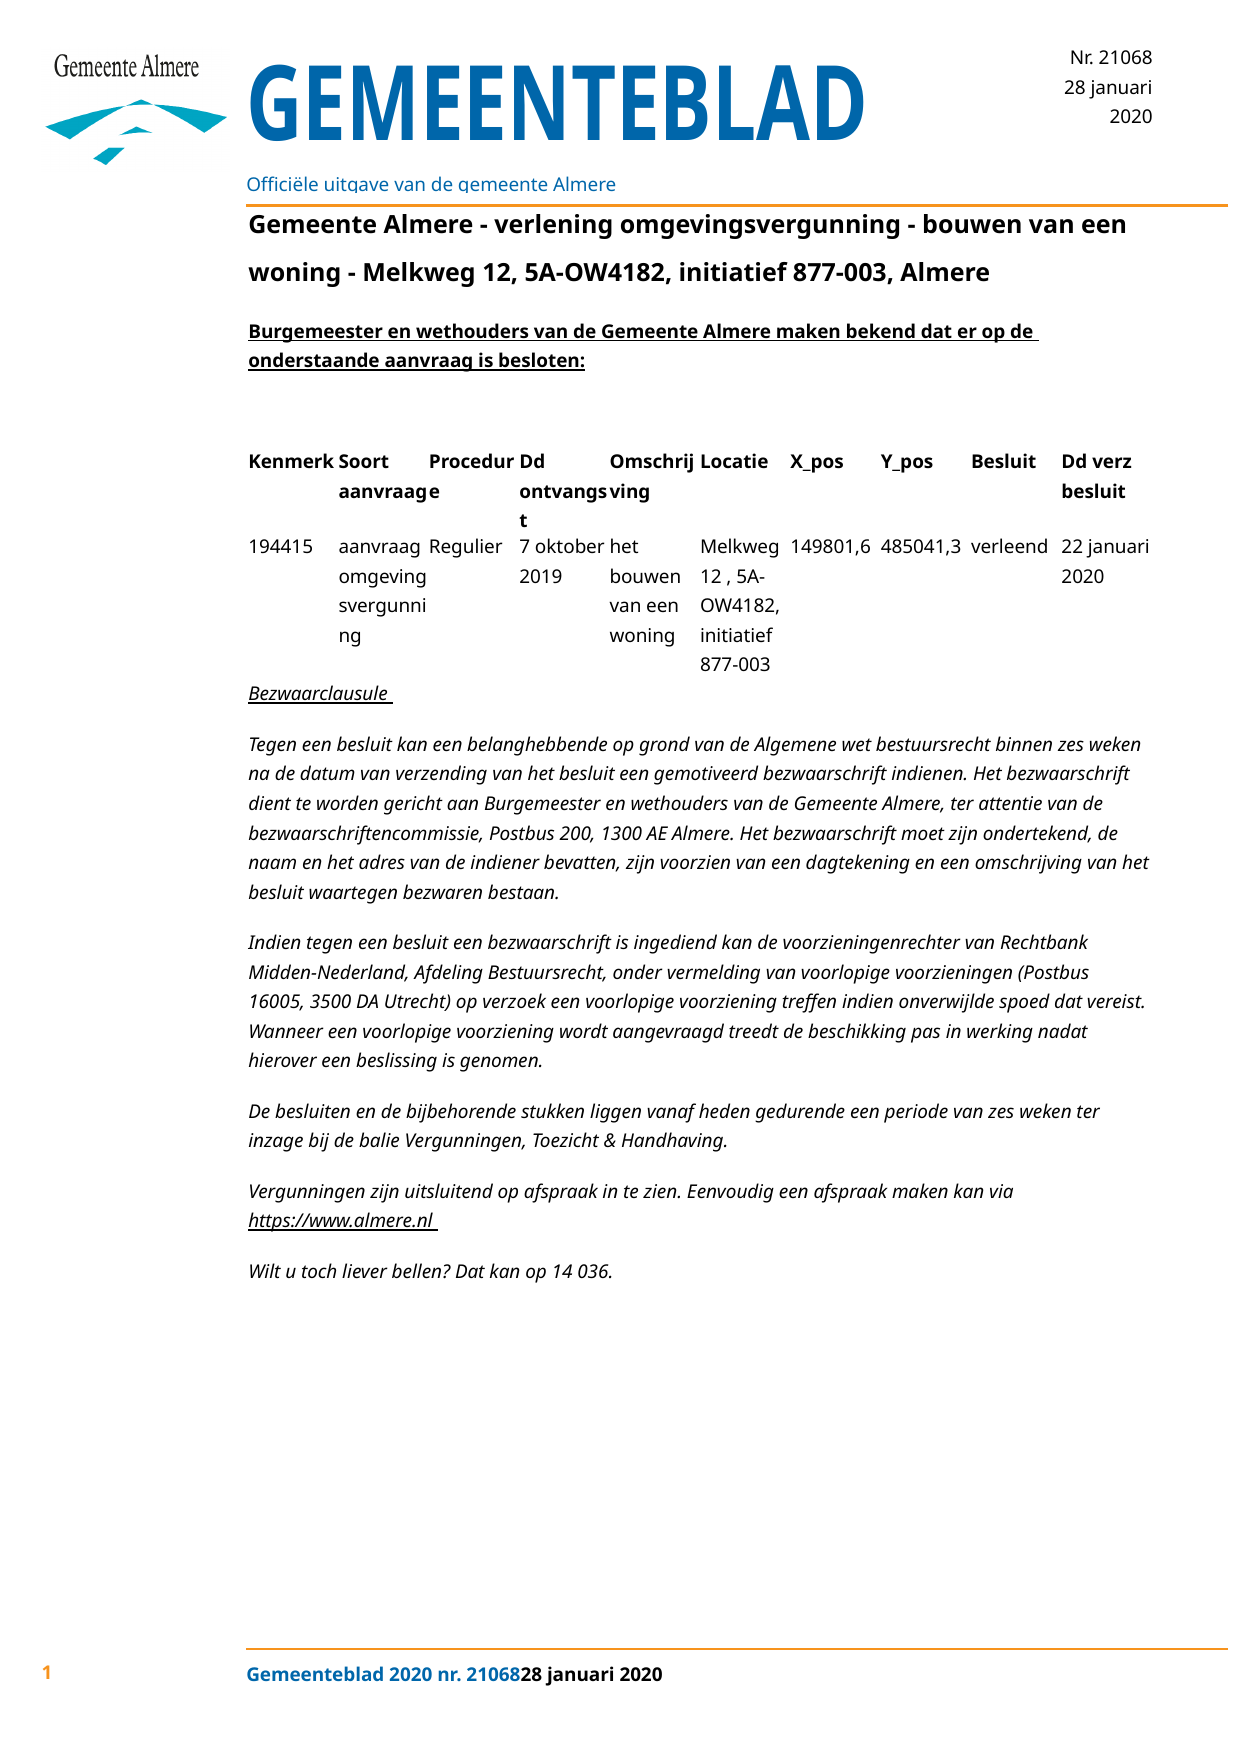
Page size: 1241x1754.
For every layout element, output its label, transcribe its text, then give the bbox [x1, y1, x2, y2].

table_cell 7 oktober 2019 [519, 533, 609, 677]
table_header Procedure [429, 449, 519, 533]
text De besluiten en de bijbehorende stukken liggen vanaf heden gedurende een periode van zes weken ter inzage bij de balie Vergunningen, Toezicht & Handhaving. [248, 1098, 1152, 1153]
table_cell Regulier [429, 533, 519, 677]
table_header X_pos [790, 449, 881, 533]
table_header Omschrijving [609, 449, 700, 533]
text Indien tegen een besluit een bezwaarschrift is ingediend kan de voorzieningenrechter van Rechtbank Midden-Nederland, Afdeling Bestuursrecht, onder vermelding van voorlopige voorzieningen (Postbus 16005, 3500 DA Utrecht) op verzoek een voorlopige voorziening treffen indien onverwijlde spoed dat vereist. Wanneer een voorlopige voorziening wordt aangevraagd treedt de beschikking pas in werking nadat hierover een beslissing is genomen. [248, 929, 1152, 1073]
table_header Locatie [700, 449, 790, 533]
table_cell Melkweg 12 , 5A-OW4182, initiatief 877-003 [700, 533, 790, 677]
table_header Soort aanvraag [338, 449, 429, 533]
text Tegen een besluit kan een belanghebbende op grond van de Algemene wet bestuursrecht binnen zes weken na de datum van verzending van het besluit een gemotiveerd bezwaarschrift indienen. Het bezwaarschrift dient te worden gericht aan Burgemeester en wethouders van de Gemeente Almere, ter attentie van de bezwaarschriftencommissie, Postbus 200, 1300 AE Almere. Het bezwaarschrift moet zijn ondertekend, de naam en het adres van de indiener bevatten, zijn voorzien van een dagtekening en een omschrijving van het besluit waartegen bezwaren bestaan. [248, 731, 1152, 905]
picture [41, 47, 231, 172]
text Vergunningen zijn uitsluitend op afspraak in te zien. Eenvoudig een afspraak maken kan via https://www.almere.nl [248, 1178, 1152, 1233]
text Wilt u toch liever bellen? Dat kan op 14 036. [248, 1258, 1152, 1284]
table_cell 22 januari 2020 [1061, 533, 1152, 677]
table_cell verleend [971, 533, 1061, 677]
table_header Kenmerk [248, 449, 338, 533]
table_header Y_pos [881, 449, 971, 533]
table_header Dd verz besluit [1061, 449, 1152, 533]
table_cell aanvraag omgevingsvergunning [338, 533, 429, 677]
table_cell 485041,3 [881, 533, 971, 677]
text Gemeente Almere - verlening omgevingsvergunning - bouwen van een woning - Melkweg 12, 5A-OW4182, initiatief 877-003, Almere [248, 207, 1152, 288]
table_cell 194415 [248, 533, 338, 677]
text Bezwaarclausule [248, 681, 1152, 706]
text Burgemeester en wethouders van de Gemeente Almere maken bekend dat er op de onderstaande aanvraag is besloten: [248, 318, 1152, 373]
table_cell 149801,6 [790, 533, 881, 677]
table_cell het bouwen van een woning [609, 533, 700, 677]
table_header Dd ontvangst [519, 449, 609, 533]
table_header Besluit [971, 449, 1061, 533]
